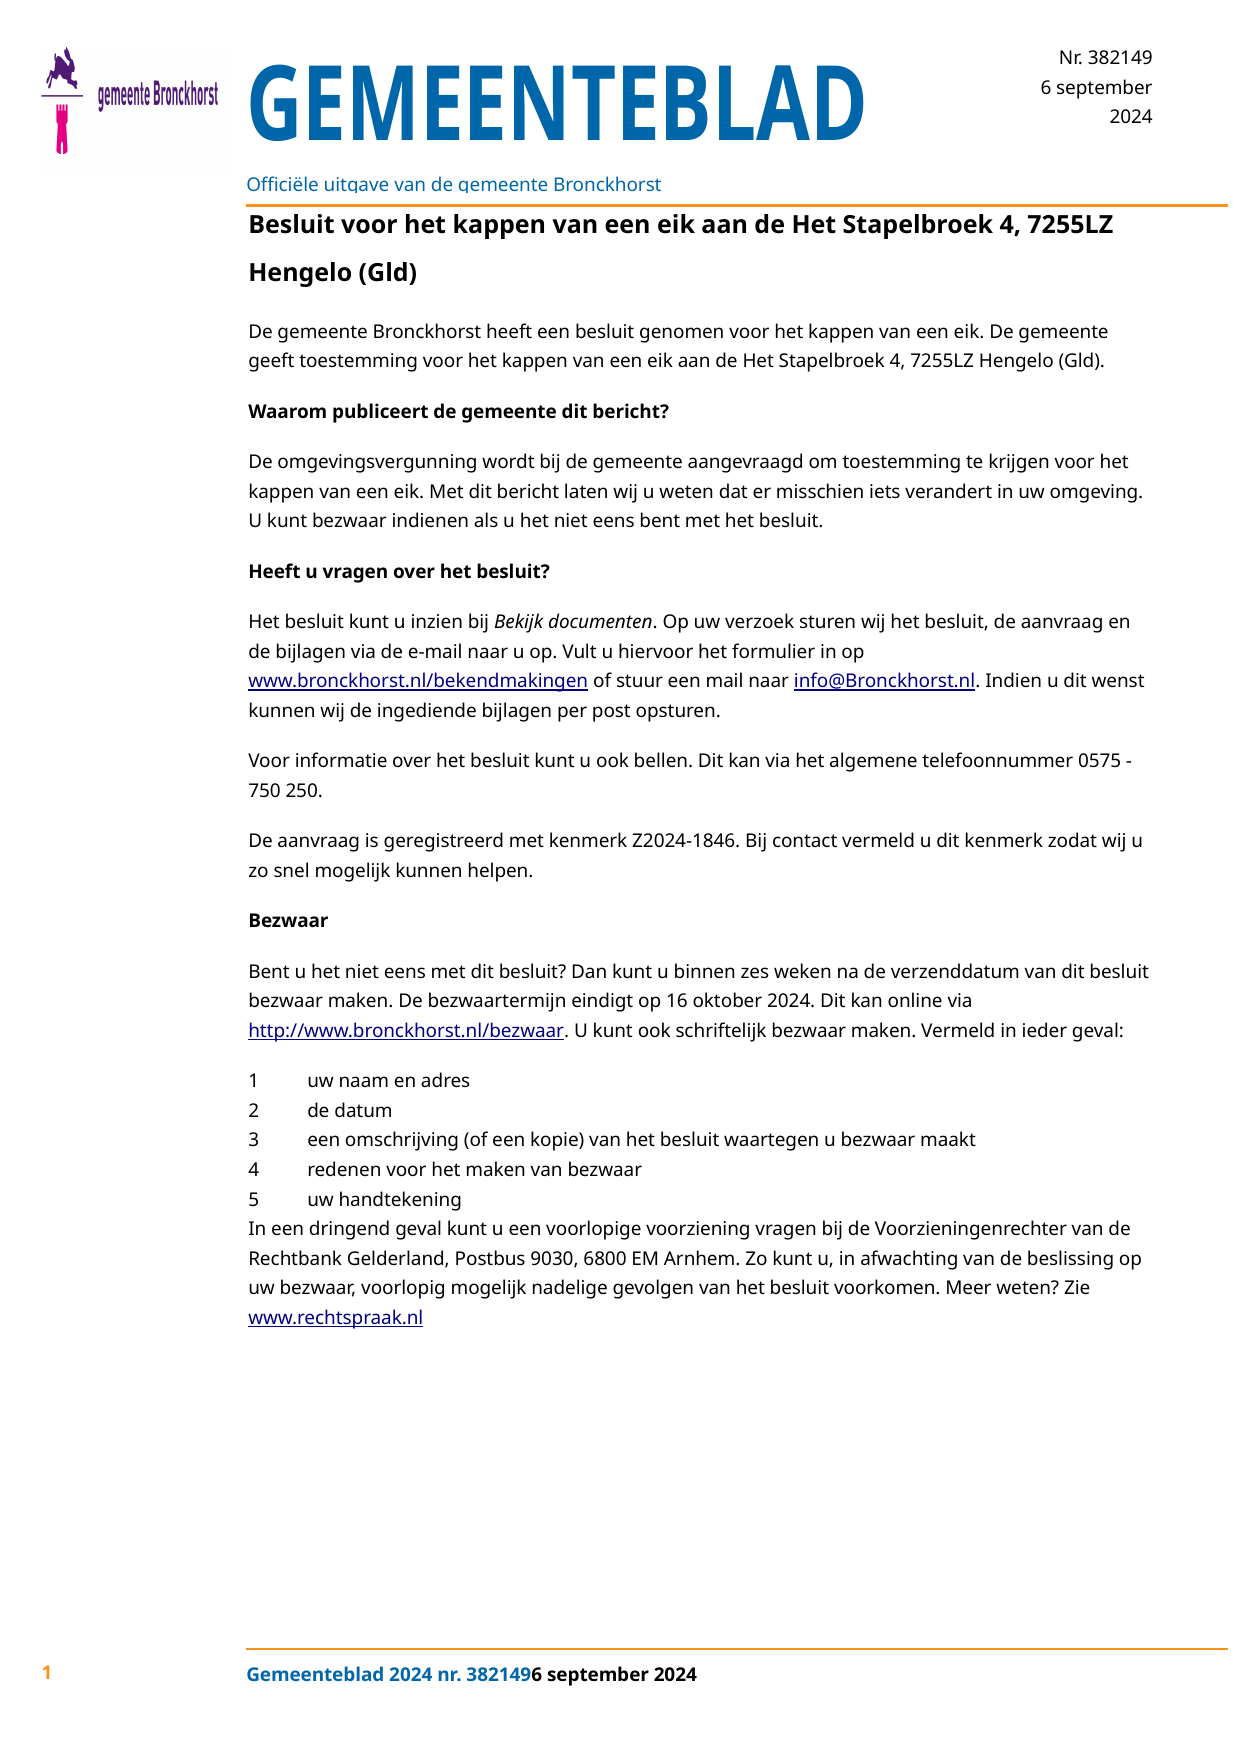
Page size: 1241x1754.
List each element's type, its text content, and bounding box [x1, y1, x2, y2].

text De gemeente Bronckhorst heeft een besluit genomen voor het kappen van een eik. De gemeente geeft toestemming voor het kappen van een eik aan de Het Stapelbroek 4, 7255LZ Hengelo (Gld). [248, 318, 1152, 373]
text De aanvraag is geregistreerd met kenmerk Z2024-1846. Bij contact vermeld u dit kenmerk zodat wij u zo snel mogelijk kunnen helpen. [248, 827, 1152, 883]
text Waarom publiceert de gemeente dit bericht? [248, 398, 1152, 424]
list de datum [248, 1097, 1152, 1123]
text Besluit voor het kappen van een eik aan de Het Stapelbroek 4, 7255LZ Hengelo (Gld) [248, 207, 1152, 288]
text Bent u het niet eens met dit besluit? Dan kunt u binnen zes weken na de verzenddatum van dit besluit bezwaar maken. De bezwaartermijn eindigt op 16 oktober 2024. Dit kan online via http://www.bronckhorst.nl/bezwaar. U kunt ook schriftelijk bezwaar maken. Vermeld in ieder geval: [248, 958, 1152, 1043]
list uw handtekening [248, 1186, 1152, 1212]
list uw naam en adres [248, 1067, 1152, 1093]
picture [41, 47, 231, 172]
text Het besluit kunt u inzien bij Bekijk documenten. Op uw verzoek sturen wij het besluit, de aanvraag en de bijlagen via de e-mail naar u op. Vult u hiervoor het formulier in op www.bronckhorst.nl/bekendmakingen of stuur een mail naar info@Bronckhorst.nl. Indien u dit wenst kunnen wij de ingediende bijlagen per post opsturen. [248, 608, 1152, 723]
text In een dringend geval kunt u een voorlopige voorziening vragen bij de Voorzieningenrechter van de Rechtbank Gelderland, Postbus 9030, 6800 EM Arnhem. Zo kunt u, in afwachting van de beslissing op uw bezwaar, voorlopig mogelijk nadelige gevolgen van het besluit voorkomen. Meer weten? Zie www.rechtspraak.nl [248, 1215, 1152, 1330]
text Heeft u vragen over het besluit? [248, 558, 1152, 584]
list een omschrijving (of een kopie) van het besluit waartegen u bezwaar maakt [248, 1127, 1152, 1152]
text Bezwaar [248, 907, 1152, 933]
list redenen voor het maken van bezwaar [248, 1156, 1152, 1182]
text De omgevingsvergunning wordt bij de gemeente aangevraagd om toestemming te krijgen voor het kappen van een eik. Met dit bericht laten wij u weten dat er misschien iets verandert in uw omgeving. U kunt bezwaar indienen als u het niet eens bent met het besluit. [248, 448, 1152, 533]
text Voor informatie over het besluit kunt u ook bellen. Dit kan via het algemene telefoonnummer 0575 - 750 250. [248, 747, 1152, 803]
